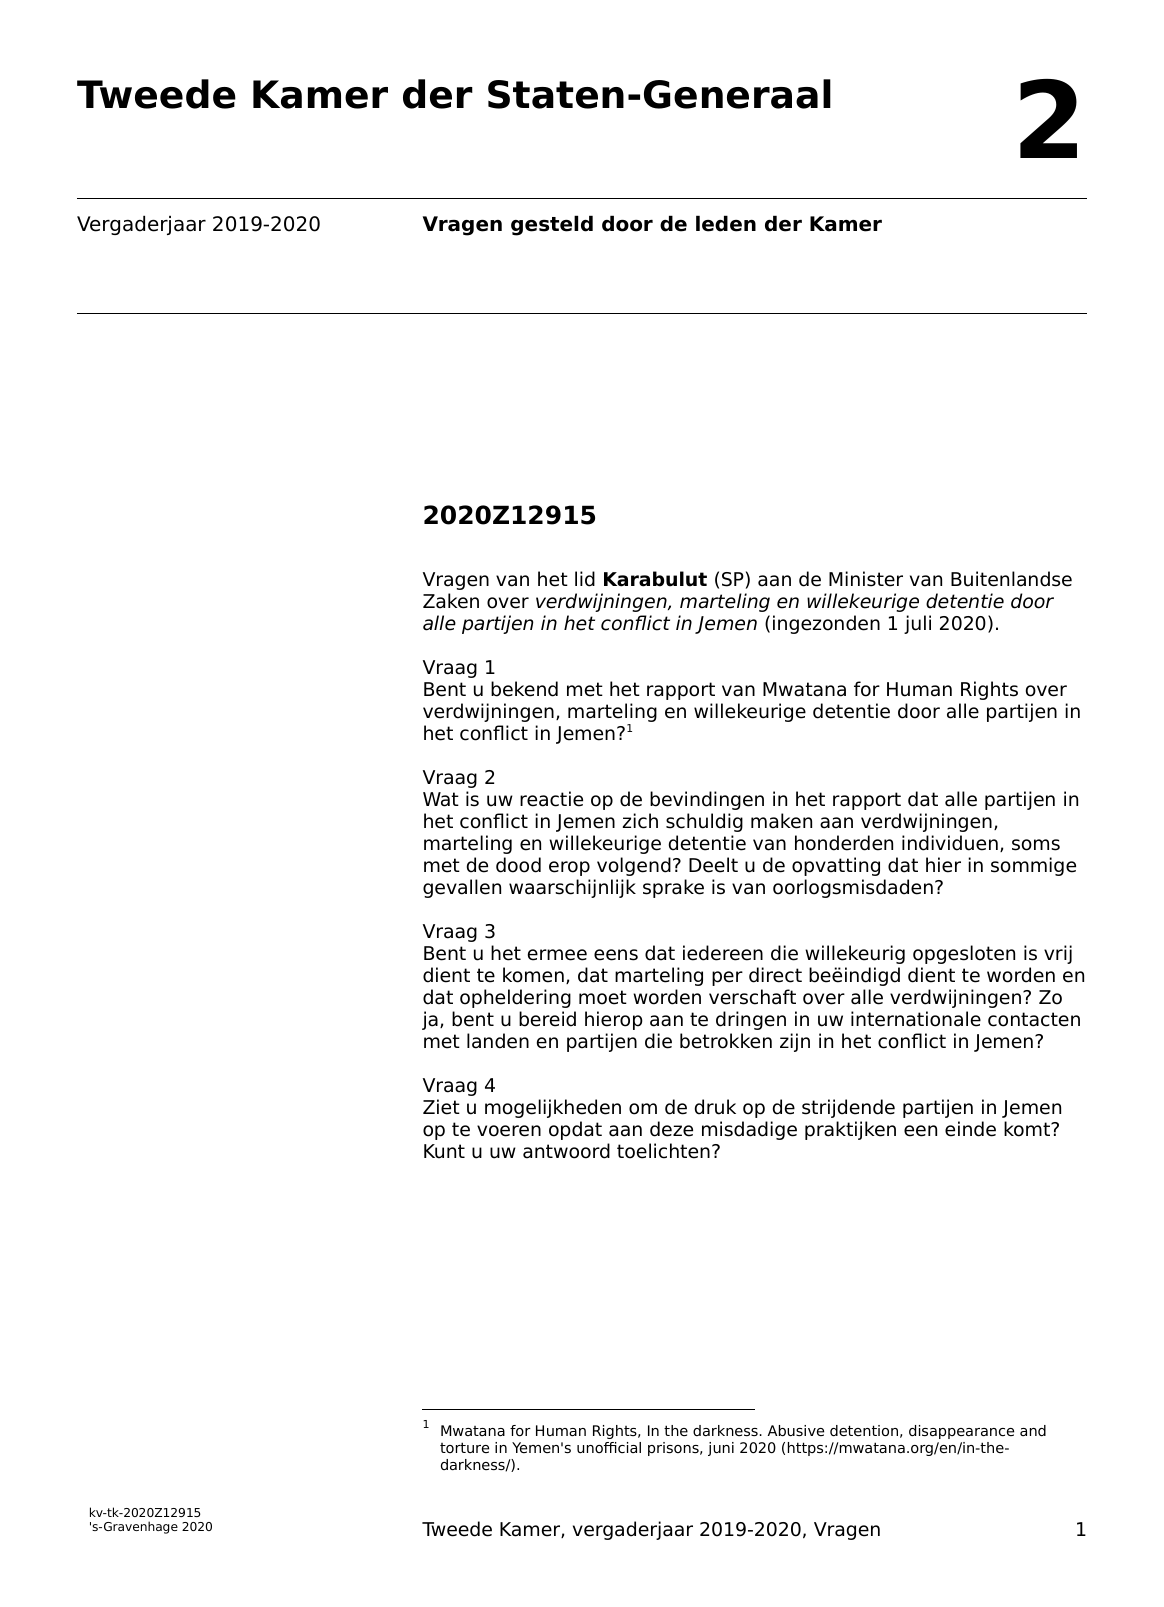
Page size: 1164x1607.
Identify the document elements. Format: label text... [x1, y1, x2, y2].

table_header Tweede Kamer der Staten-Generaal [77, 59, 886, 198]
text Bent u het ermee eens dat iedereen die willekeurig opgesloten is vrij dient te komen, dat marteling per direct beëindigd dient te worden en dat opheldering moet worden verschaft over alle verdwijningen? Zo ja, bent u bereid hierop aan te dringen in uw internationale contacten met landen en partijen die betrokken zijn in het conflict in Jemen? [422, 943, 1087, 1053]
text Bent u bekend met het rapport van Mwatana for Human Rights over verdwijningen, marteling en willekeurige detentie door alle partijen in het conflict in Jemen? [422, 679, 1087, 745]
text Wat is uw reactie op de bevindingen in het rapport dat alle partijen in het conflict in Jemen zich schuldig maken aan verdwijningen, marteling en willekeurige detentie van honderden individuen, soms met de dood erop volgend? Deelt u de opvatting dat hier in sommige gevallen waarschijnlijk sprake is van oorlogsmisdaden? [422, 789, 1087, 899]
text 2020Z12915 [422, 501, 1087, 531]
text Vraag 4 [422, 1075, 1087, 1097]
text 's-Gravenhage 2020 [88, 1520, 323, 1534]
text Mwatana for Human Rights, In the darkness. Abusive detention, disappearance and torture in Yemen's unofficial prisons, juni 2020 (https://mwatana.org/en/in-the-darkness/). [422, 1418, 1087, 1474]
text Ziet u mogelijkheden om de druk op de strijdende partijen in Jemen op te voeren opdat aan deze misdadige praktijken een einde komt? Kunt u uw antwoord toelichten? [422, 1097, 1087, 1163]
table_header 2 [886, 59, 1087, 198]
text Vragen van het lid Karabulut (SP) aan de Minister van Buitenlandse Zaken over verdwijningen, marteling en willekeurige detentie door alle partijen in het conflict in Jemen (ingezonden 1 juli 2020). [422, 569, 1087, 635]
text kv-tk-2020Z12915 [88, 1506, 323, 1520]
text Vraag 3 [422, 921, 1087, 943]
text Vraag 1 [422, 657, 1087, 679]
table_cell Vergaderjaar 2019-2020 [77, 199, 422, 313]
text Vraag 2 [422, 767, 1087, 789]
table_cell Vragen gesteld door de leden der Kamer [422, 199, 1087, 313]
